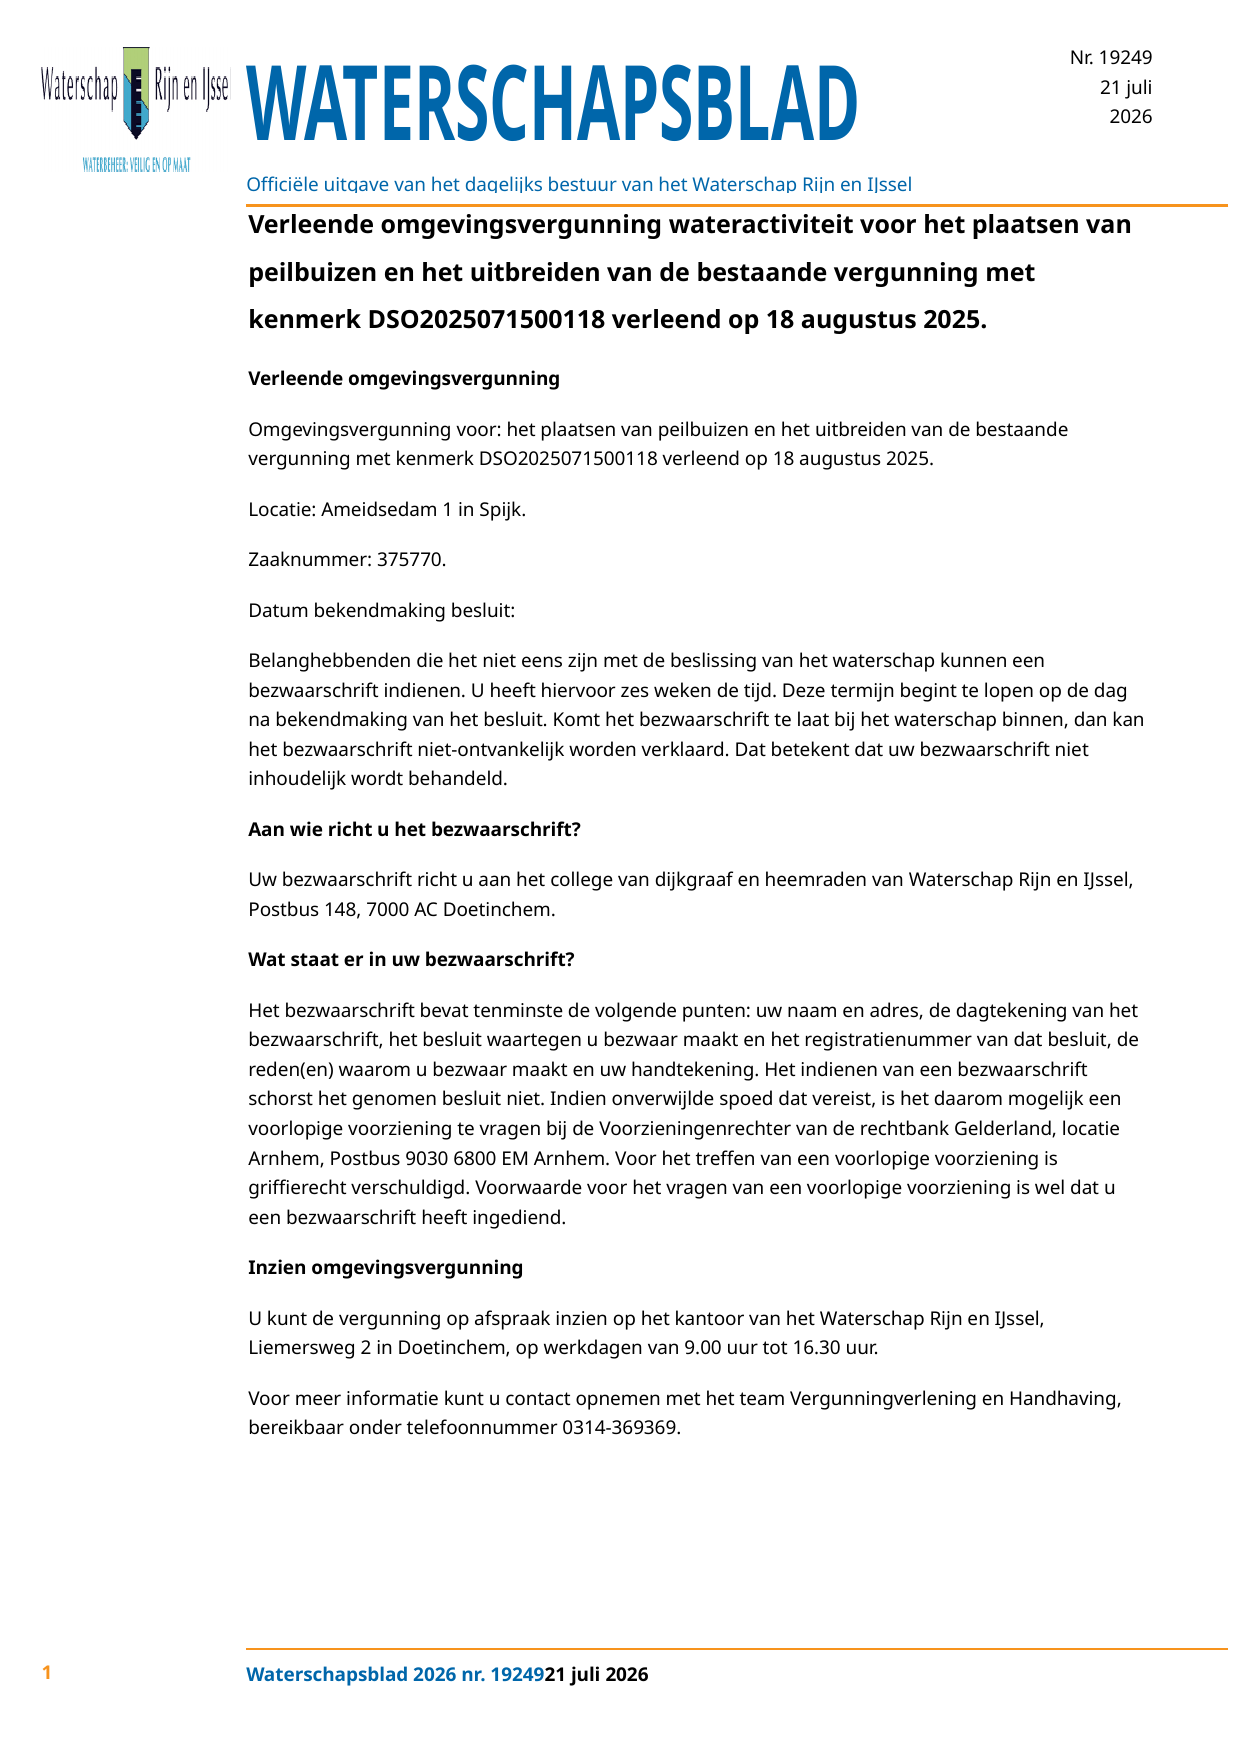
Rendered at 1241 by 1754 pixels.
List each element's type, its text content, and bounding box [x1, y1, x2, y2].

text Uw bezwaarschrift richt u aan het college van dijkgraaf en heemraden van Waterschap Rijn en IJssel, Postbus 148, 7000 AC Doetinchem. [248, 866, 1152, 922]
text Verleende omgevingsvergunning [248, 366, 1152, 391]
text Voor meer informatie kunt u contact opnemen met het team Vergunningverlening en Handhaving, bereikbaar onder telefoonnummer 0314-369369. [248, 1385, 1152, 1440]
text U kunt de vergunning op afspraak inzien op het kantoor van het Waterschap Rijn en IJssel, Liemersweg 2 in Doetinchem, op werkdagen van 9.00 uur tot 16.30 uur. [248, 1305, 1152, 1360]
text Belanghebbenden die het niet eens zijn met de beslissing van het waterschap kunnen een bezwaarschrift indienen. U heeft hiervoor zes weken de tijd. Deze termijn begint te lopen op de dag na bekendmaking van het besluit. Komt het bezwaarschrift te laat bij het waterschap binnen, dan kan het bezwaarschrift niet-ontvankelijk worden verklaard. Dat betekent dat uw bezwaarschrift niet inhoudelijk wordt behandeld. [248, 647, 1152, 791]
text Inzien omgevingsvergunning [248, 1254, 1152, 1280]
text Zaaknummer: 375770. [248, 546, 1152, 572]
text Locatie: Ameidsedam 1 in Spijk. [248, 496, 1152, 522]
text Wat staat er in uw bezwaarschrift? [248, 946, 1152, 972]
text Het bezwaarschrift bevat tenminste de volgende punten: uw naam en adres, de dagtekening van het bezwaarschrift, het besluit waartegen u bezwaar maakt en het registratienummer van dat besluit, de reden(en) waarom u bezwaar maakt en uw handtekening. Het indienen van een bezwaarschrift schorst het genomen besluit niet. Indien onverwijlde spoed dat vereist, is het daarom mogelijk een voorlopige voorziening te vragen bij de Voorzieningenrechter van de rechtbank Gelderland, locatie Arnhem, Postbus 9030 6800 EM Arnhem. Voor het treffen van een voorlopige voorziening is griffierecht verschuldigd. Voorwaarde voor het vragen van een voorlopige voorziening is wel dat u een bezwaarschrift heeft ingediend. [248, 997, 1152, 1229]
text Datum bekendmaking besluit: [248, 597, 1152, 622]
picture [41, 47, 231, 172]
text Omgevingsvergunning voor: het plaatsen van peilbuizen en het uitbreiden van de bestaande vergunning met kenmerk DSO2025071500118 verleend op 18 augustus 2025. [248, 416, 1152, 471]
text Verleende omgevingsvergunning wateractiviteit voor het plaatsen van peilbuizen en het uitbreiden van de bestaande vergunning met kenmerk DSO2025071500118 verleend op 18 augustus 2025. [248, 207, 1152, 336]
text Aan wie richt u het bezwaarschrift? [248, 816, 1152, 842]
